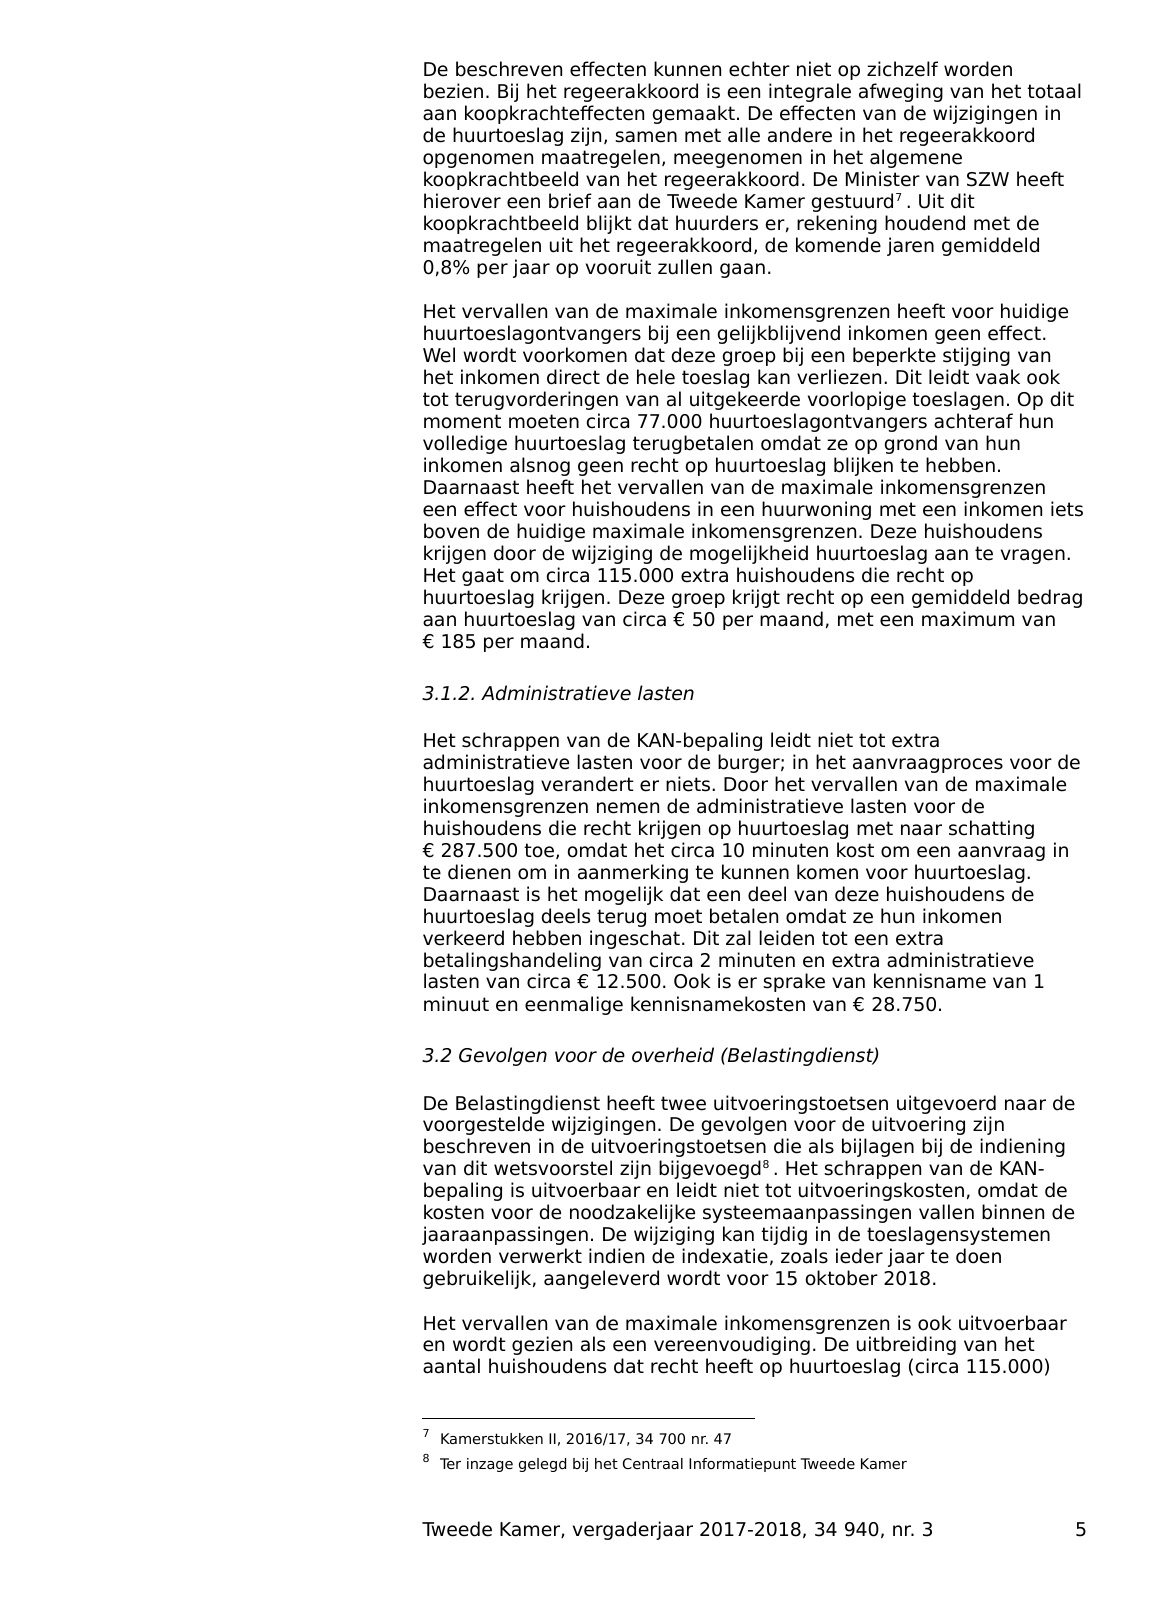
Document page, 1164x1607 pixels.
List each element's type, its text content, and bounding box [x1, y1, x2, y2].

text Ter inzage gelegd bij het Centraal Informatiepunt Tweede Kamer [422, 1452, 1087, 1474]
text De beschreven effecten kunnen echter niet op zichzelf worden bezien. Bij het regeerakkoord is een integrale afweging van het totaal aan koopkrachteffecten gemaakt. De effecten van de wijzigingen in de huurtoeslag zijn, samen met alle andere in het regeerakkoord opgenomen maatregelen, meegenomen in het algemene koopkrachtbeeld van het regeerakkoord. De Minister van SZW heeft hierover een brief aan de Tweede Kamer gestuurd. Uit dit koopkrachtbeeld blijkt dat huurders er, rekening houdend met de maatregelen uit het regeerakkoord, de komende jaren gemiddeld 0,8% per jaar op vooruit zullen gaan. [422, 59, 1087, 279]
text Het vervallen van de maximale inkomensgrenzen is ook uitvoerbaar en wordt gezien als een vereenvoudiging. De uitbreiding van het aantal huishoudens dat recht heeft op huurtoeslag (circa 115.000) [422, 1312, 1087, 1378]
text Het schrappen van de KAN-bepaling leidt niet tot extra administratieve lasten voor de burger; in het aanvraagproces voor de huurtoeslag verandert er niets. Door het vervallen van de maximale inkomensgrenzen nemen de administratieve lasten voor de huishoudens die recht krijgen op huurtoeslag met naar schatting € 287.500 toe, omdat het circa 10 minuten kost om een aanvraag in te dienen om in aanmerking te kunnen komen voor huurtoeslag. Daarnaast is het mogelijk dat een deel van deze huishoudens de huurtoeslag deels terug moet betalen omdat ze hun inkomen verkeerd hebben ingeschat. Dit zal leiden tot een extra betalingshandeling van circa 2 minuten en extra administratieve lasten van circa € 12.500. Ook is er sprake van kennisname van 1 minuut en eenmalige kennisnamekosten van € 28.750. [422, 730, 1087, 1015]
subtitle 3.1.2. Administratieve lasten [422, 683, 1087, 705]
text Kamerstukken II, 2016/17, 34 700 nr. 47 [422, 1427, 1087, 1449]
text Het vervallen van de maximale inkomensgrenzen heeft voor huidige huurtoeslagontvangers bij een gelijkblijvend inkomen geen effect. Wel wordt voorkomen dat deze groep bij een beperkte stijging van het inkomen direct de hele toeslag kan verliezen. Dit leidt vaak ook tot terugvorderingen van al uitgekeerde voorlopige toeslagen. Op dit moment moeten circa 77.000 huurtoeslagontvangers achteraf hun volledige huurtoeslag terugbetalen omdat ze op grond van hun inkomen alsnog geen recht op huurtoeslag blijken te hebben. Daarnaast heeft het vervallen van de maximale inkomensgrenzen een effect voor huishoudens in een huurwoning met een inkomen iets boven de huidige maximale inkomensgrenzen. Deze huishoudens krijgen door de wijziging de mogelijkheid huurtoeslag aan te vragen. Het gaat om circa 115.000 extra huishoudens die recht op huurtoeslag krijgen. Deze groep krijgt recht op een gemiddeld bedrag aan huurtoeslag van circa € 50 per maand, met een maximum van € 185 per maand. [422, 301, 1087, 653]
text De Belastingdienst heeft twee uitvoeringstoetsen uitgevoerd naar de voorgestelde wijzigingen. De gevolgen voor de uitvoering zijn beschreven in de uitvoeringstoetsen die als bijlagen bij de indiening van dit wetsvoorstel zijn bijgevoegd. Het schrappen van de KAN-bepaling is uitvoerbaar en leidt niet tot uitvoeringskosten, omdat de kosten voor de noodzakelijke systeemaanpassingen vallen binnen de jaaraanpassingen. De wijziging kan tijdig in de toeslagensystemen worden verwerkt indien de indexatie, zoals ieder jaar te doen gebruikelijk, aangeleverd wordt voor 15 oktober 2018. [422, 1092, 1087, 1290]
subtitle 3.2 Gevolgen voor de overheid (Belastingdienst) [422, 1045, 1087, 1067]
